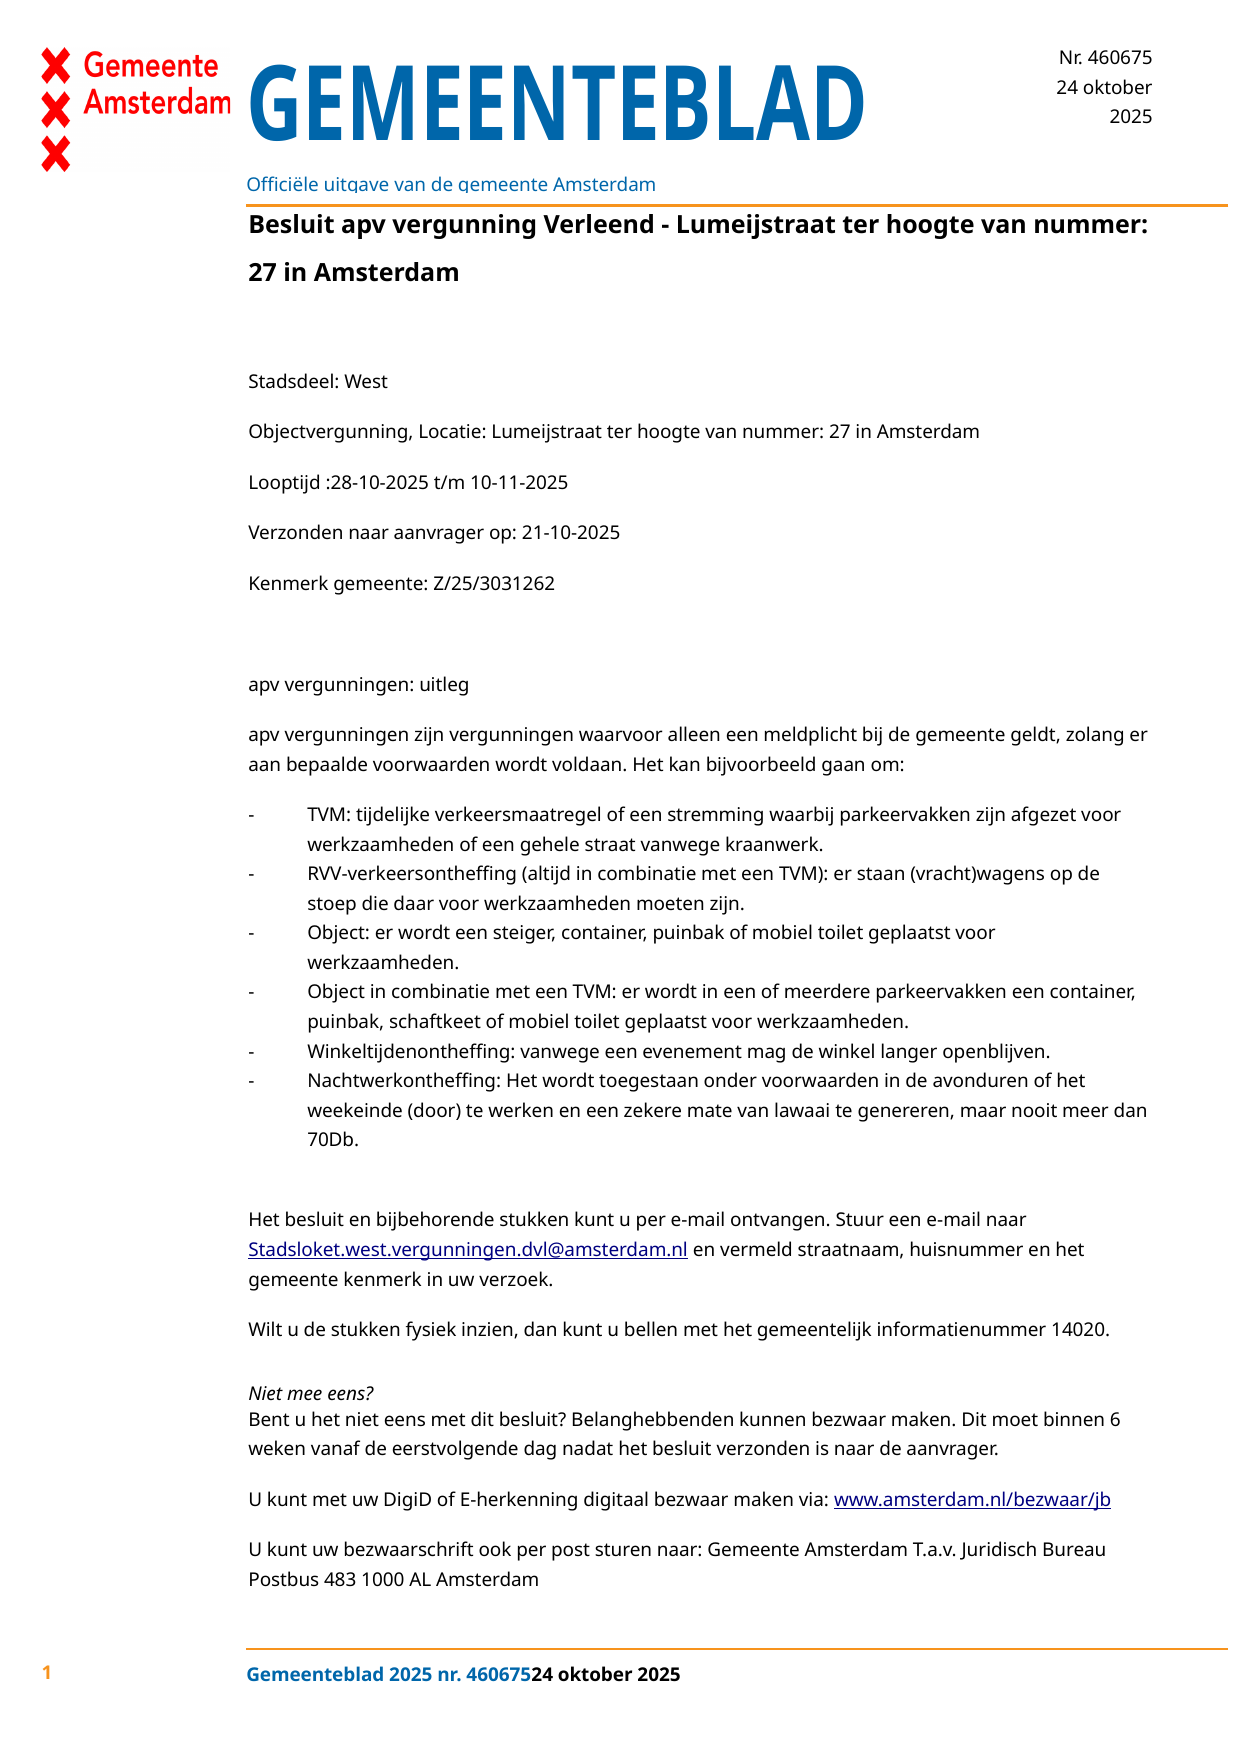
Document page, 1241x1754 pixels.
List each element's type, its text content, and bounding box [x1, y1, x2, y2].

picture [41, 47, 231, 172]
list Object in combinatie met een TVM: er wordt in een of meerdere parkeervakken een container, puinbak, schaftkeet of mobiel toilet geplaatst voor werkzaamheden. [248, 979, 1152, 1034]
text U kunt uw bezwaarschrift ook per post sturen naar: Gemeente Amsterdam T.a.v. Juridisch Bureau Postbus 483 1000 AL Amsterdam [248, 1536, 1152, 1592]
text Verzonden naar aanvrager op: 21-10-2025 [248, 519, 1152, 545]
text apv vergunningen zijn vergunningen waarvoor alleen een meldplicht bij de gemeente geldt, zolang er aan bepaalde voorwaarden wordt voldaan. Het kan bijvoorbeeld gaan om: [248, 721, 1152, 777]
list Winkeltijdenontheffing: vanwege een evenement mag de winkel langer openblijven. [248, 1038, 1152, 1064]
list Nachtwerkontheffing: Het wordt toegestaan onder voorwaarden in de avonduren of het weekeinde (door) te werken en een zekere mate van lawaai te genereren, maar nooit meer dan 70Db. [248, 1067, 1152, 1152]
text Niet mee eens? [248, 1380, 1152, 1406]
list RVV-verkeersontheffing (altijd in combinatie met een TVM): er staan (vracht)wagens op de stoep die daar voor werkzaamheden moeten zijn. [248, 860, 1152, 916]
text U kunt met uw DigiD of E-herkenning digitaal bezwaar maken via: www.amsterdam.nl/bezwaar/jb [248, 1486, 1152, 1512]
list Object: er wordt een steiger, container, puinbak of mobiel toilet geplaatst voor werkzaamheden. [248, 919, 1152, 975]
text Bent u het niet eens met dit besluit? Belanghebbenden kunnen bezwaar maken. Dit moet binnen 6 weken vanaf de eerstvolgende dag nadat het besluit verzonden is naar de aanvrager. [248, 1406, 1152, 1461]
text Looptijd :28-10-2025 t/m 10-11-2025 [248, 469, 1152, 495]
text Wilt u de stukken fysiek inzien, dan kunt u bellen met het gemeentelijk informatienummer 14020. [248, 1316, 1152, 1342]
text apv vergunningen: uitleg [248, 671, 1152, 697]
list TVM: tijdelijke verkeersmaatregel of een stremming waarbij parkeervakken zijn afgezet voor werkzaamheden of een gehele straat vanwege kraanwerk. [248, 801, 1152, 857]
text Objectvergunning, Locatie: Lumeijstraat ter hoogte van nummer: 27 in Amsterdam [248, 419, 1152, 444]
text Het besluit en bijbehorende stukken kunt u per e-mail ontvangen. Stuur een e-mail naar Stadsloket.west.vergunningen.dvl@amsterdam.nl en vermeld straatnaam, huisnummer en het gemeente kenmerk in uw verzoek. [248, 1207, 1152, 1292]
text Kenmerk gemeente: Z/25/3031262 [248, 570, 1152, 596]
text Besluit apv vergunning Verleend - Lumeijstraat ter hoogte van nummer: 27 in Amsterdam [248, 207, 1152, 288]
text Stadsdeel: West [248, 368, 1152, 394]
